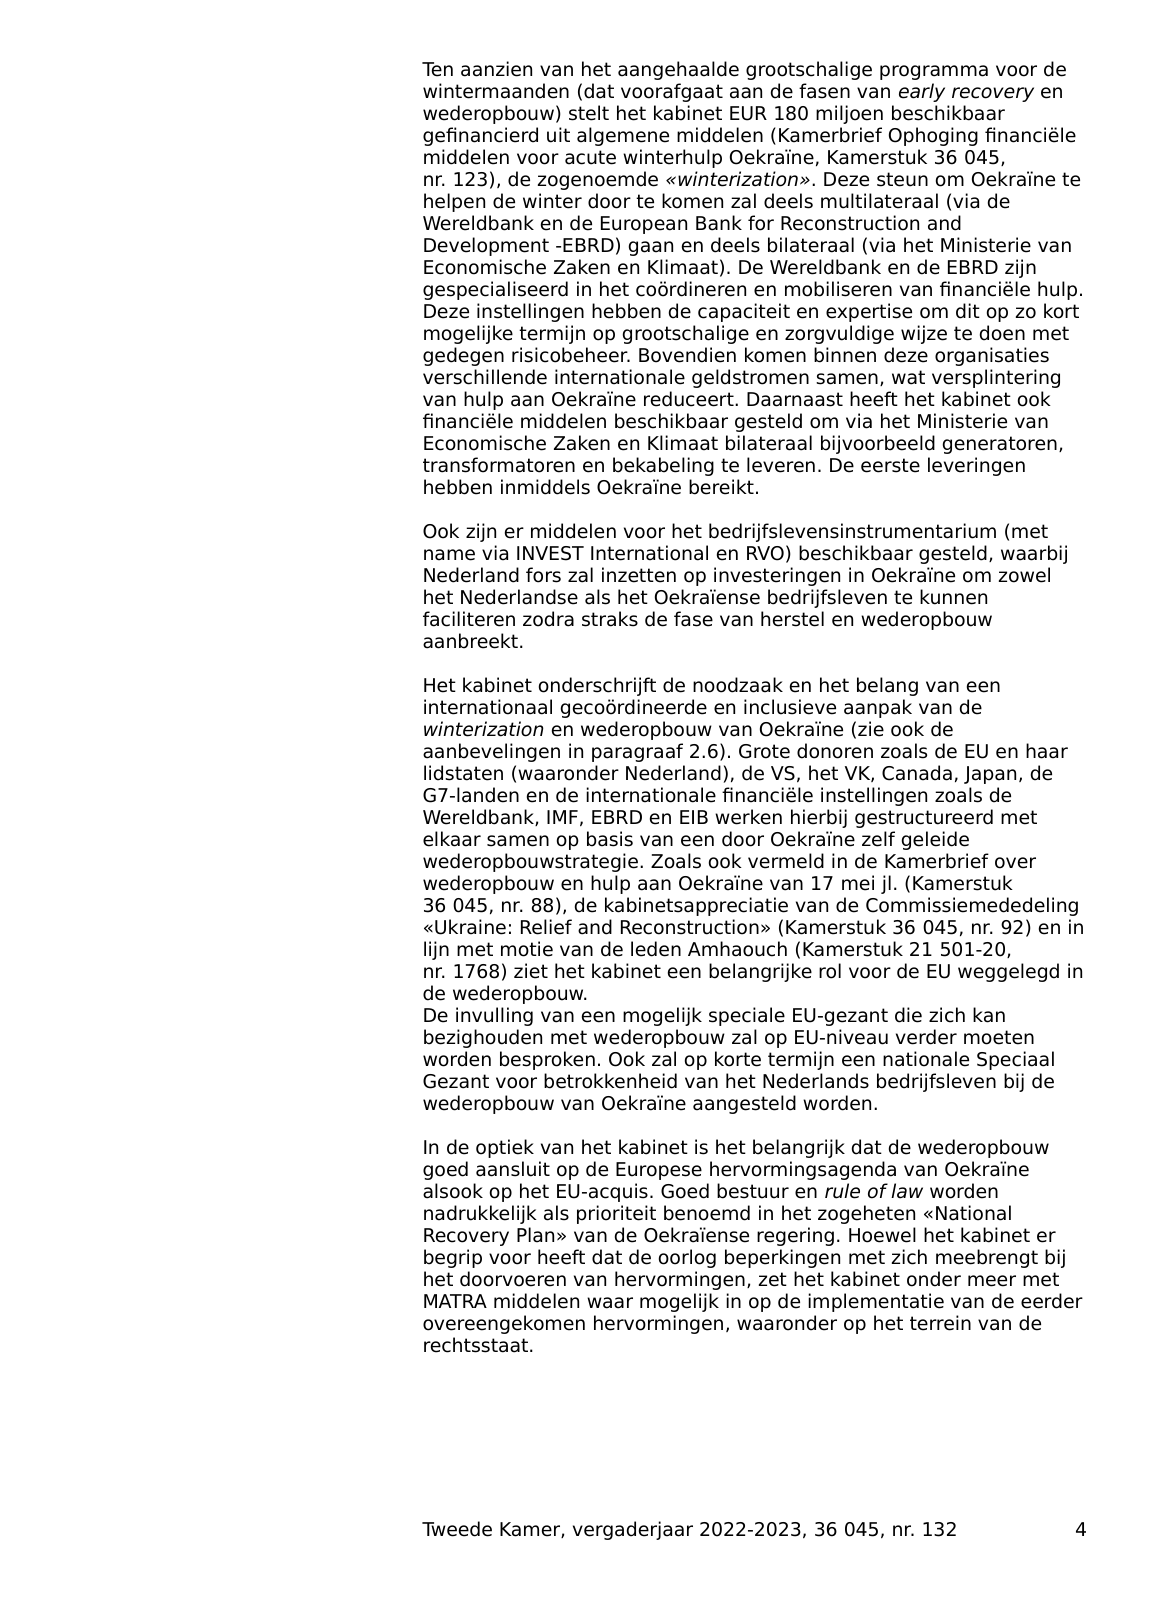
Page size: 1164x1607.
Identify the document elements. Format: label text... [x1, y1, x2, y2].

text In de optiek van het kabinet is het belangrijk dat de wederopbouw goed aansluit op de Europese hervormingsagenda van Oekraïne alsook op het EU-acquis. Goed bestuur en rule of law worden nadrukkelijk als prioriteit benoemd in het zogeheten «National Recovery Plan» van de Oekraïense regering. Hoewel het kabinet er begrip voor heeft dat de oorlog beperkingen met zich meebrengt bij het doorvoeren van hervormingen, zet het kabinet onder meer met MATRA middelen waar mogelijk in op de implementatie van de eerder overeengekomen hervormingen, waaronder op het terrein van de rechtsstaat. [422, 1137, 1087, 1356]
text Ook zijn er middelen voor het bedrijfslevensinstrumentarium (met name via INVEST International en RVO) beschikbaar gesteld, waarbij Nederland fors zal inzetten op investeringen in Oekraïne om zowel het Nederlandse als het Oekraïense bedrijfsleven te kunnen faciliteren zodra straks de fase van herstel en wederopbouw aanbreekt. [422, 521, 1087, 653]
text Ten aanzien van het aangehaalde grootschalige programma voor de wintermaanden (dat voorafgaat aan de fasen van early recovery en wederopbouw) stelt het kabinet EUR 180 miljoen beschikbaar gefinancierd uit algemene middelen (Kamerbrief Ophoging financiële middelen voor acute winterhulp Oekraïne, Kamerstuk 36 045, nr. 123), de zogenoemde «winterization». Deze steun om Oekraïne te helpen de winter door te komen zal deels multilateraal (via de Wereldbank en de European Bank for Reconstruction and Development -EBRD) gaan en deels bilateraal (via het Ministerie van Economische Zaken en Klimaat). De Wereldbank en de EBRD zijn gespecialiseerd in het coördineren en mobiliseren van financiële hulp. Deze instellingen hebben de capaciteit en expertise om dit op zo kort mogelijke termijn op grootschalige en zorgvuldige wijze te doen met gedegen risicobeheer. Bovendien komen binnen deze organisaties verschillende internationale geldstromen samen, wat versplintering van hulp aan Oekraïne reduceert. Daarnaast heeft het kabinet ook financiële middelen beschikbaar gesteld om via het Ministerie van Economische Zaken en Klimaat bilateraal bijvoorbeeld generatoren, transformatoren en bekabeling te leveren. De eerste leveringen hebben inmiddels Oekraïne bereikt. [422, 59, 1087, 499]
text De invulling van een mogelijk speciale EU-gezant die zich kan bezighouden met wederopbouw zal op EU-niveau verder moeten worden besproken. Ook zal op korte termijn een nationale Speciaal Gezant voor betrokkenheid van het Nederlands bedrijfsleven bij de wederopbouw van Oekraïne aangesteld worden. [422, 1004, 1087, 1114]
text Het kabinet onderschrijft de noodzaak en het belang van een internationaal gecoördineerde en inclusieve aanpak van de winterization en wederopbouw van Oekraïne (zie ook de aanbevelingen in paragraaf 2.6). Grote donoren zoals de EU en haar lidstaten (waaronder Nederland), de VS, het VK, Canada, Japan, de G7-landen en de internationale financiële instellingen zoals de Wereldbank, IMF, EBRD en EIB werken hierbij gestructureerd met elkaar samen op basis van een door Oekraïne zelf geleide wederopbouwstrategie. Zoals ook vermeld in de Kamerbrief over wederopbouw en hulp aan Oekraïne van 17 mei jl. (Kamerstuk 36 045, nr. 88), de kabinetsappreciatie van de Commissiemededeling «Ukraine: Relief and Reconstruction» (Kamerstuk 36 045, nr. 92) en in lijn met motie van de leden Amhaouch (Kamerstuk 21 501-20, nr. 1768) ziet het kabinet een belangrijke rol voor de EU weggelegd in de wederopbouw. [422, 675, 1087, 1004]
